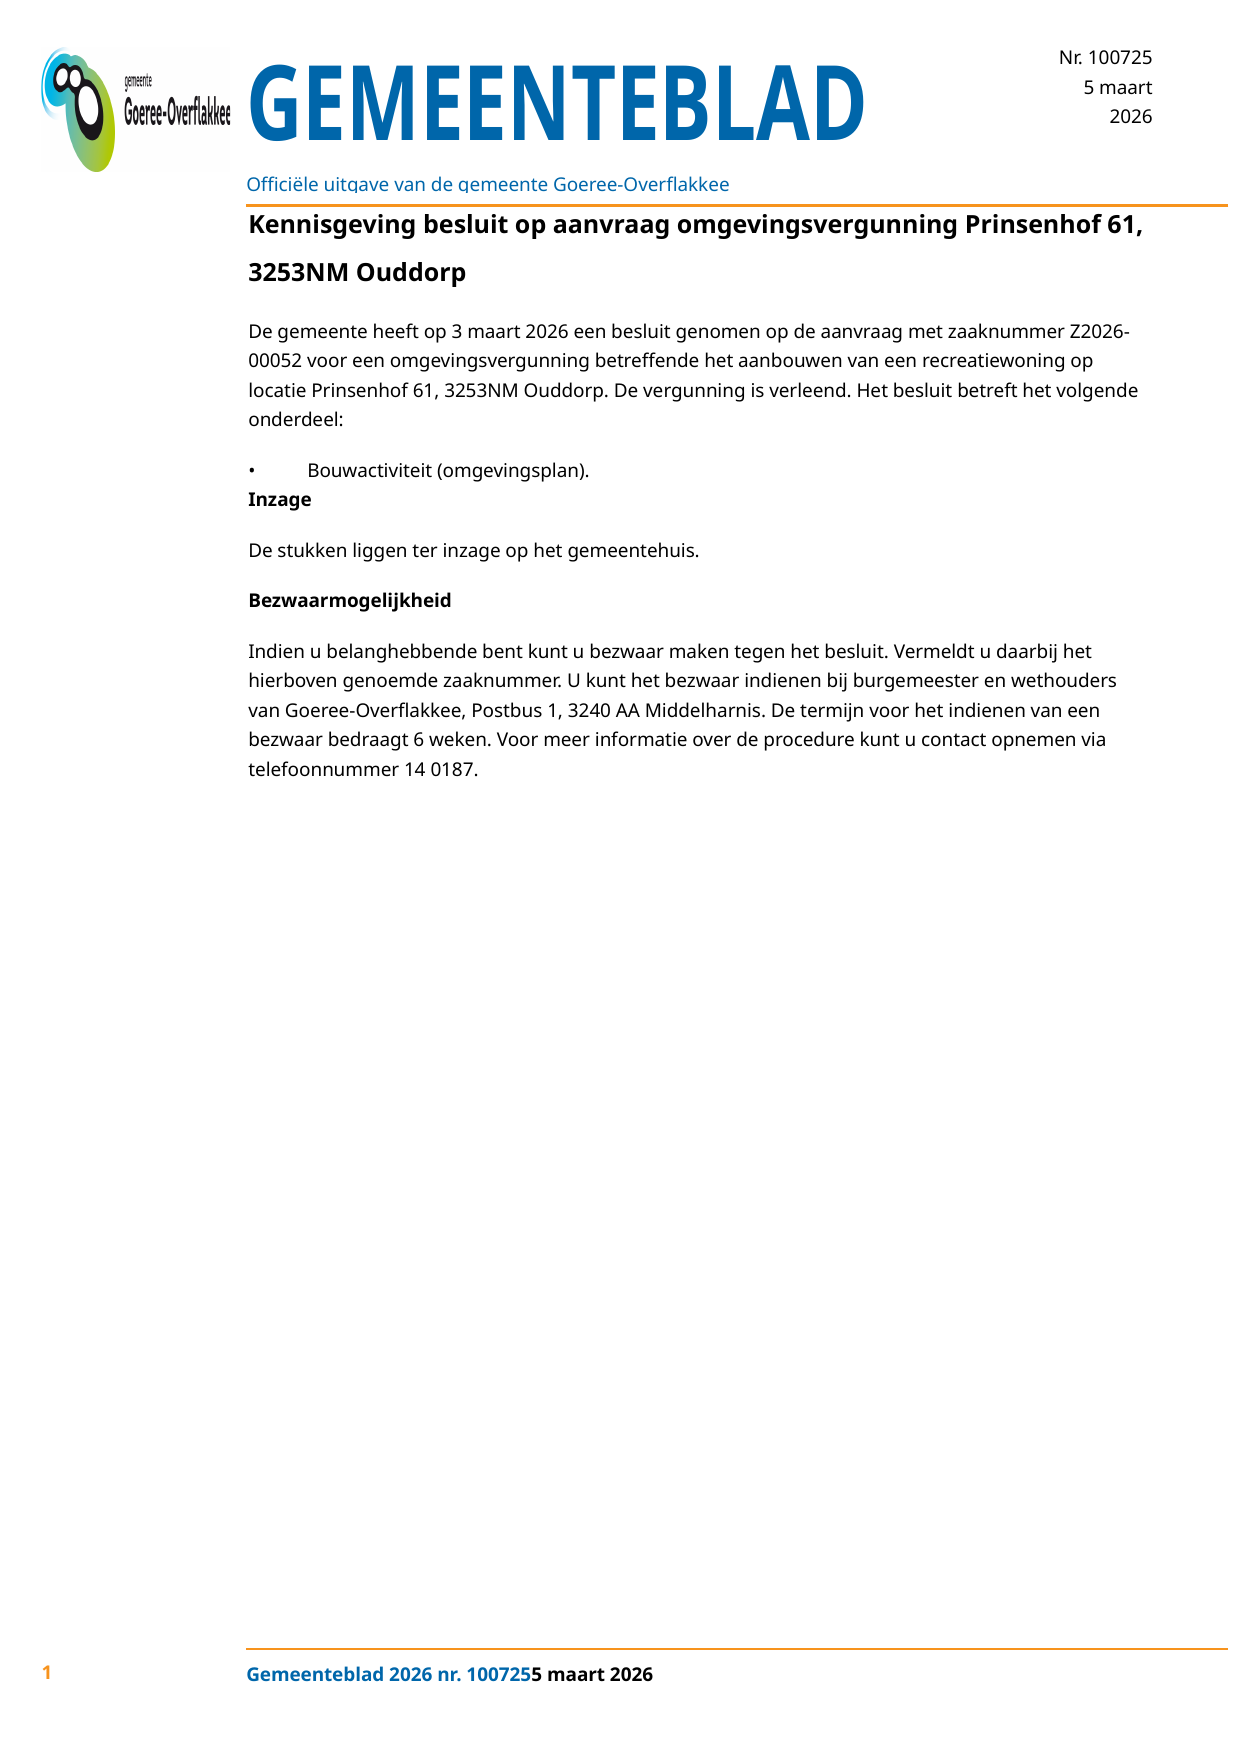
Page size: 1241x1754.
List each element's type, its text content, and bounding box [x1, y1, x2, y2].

list Bouwactiviteit (omgevingsplan). [248, 457, 1152, 483]
text De stukken liggen ter inzage op het gemeentehuis. [248, 537, 1152, 563]
text Indien u belanghebbende bent kunt u bezwaar maken tegen het besluit. Vermeldt u daarbij het hierboven genoemde zaaknummer. U kunt het bezwaar indienen bij burgemeester en wethouders van Goeree-Overflakkee, Postbus 1, 3240 AA Middelharnis. De termijn voor het indienen van een bezwaar bedraagt 6 weken. Voor meer informatie over de procedure kunt u contact opnemen via telefoonnummer 14 0187. [248, 638, 1152, 782]
text De gemeente heeft op 3 maart 2026 een besluit genomen op de aanvraag met zaaknummer Z2026-00052 voor een omgevingsvergunning betreffende het aanbouwen van een recreatiewoning op locatie Prinsenhof 61, 3253NM Ouddorp. De vergunning is verleend. Het besluit betreft het volgende onderdeel: [248, 318, 1152, 432]
text Bezwaarmogelijkheid [248, 587, 1152, 613]
text Inzage [248, 487, 1152, 512]
picture [41, 47, 231, 172]
text Kennisgeving besluit op aanvraag omgevingsvergunning Prinsenhof 61, 3253NM Ouddorp [248, 207, 1152, 288]
